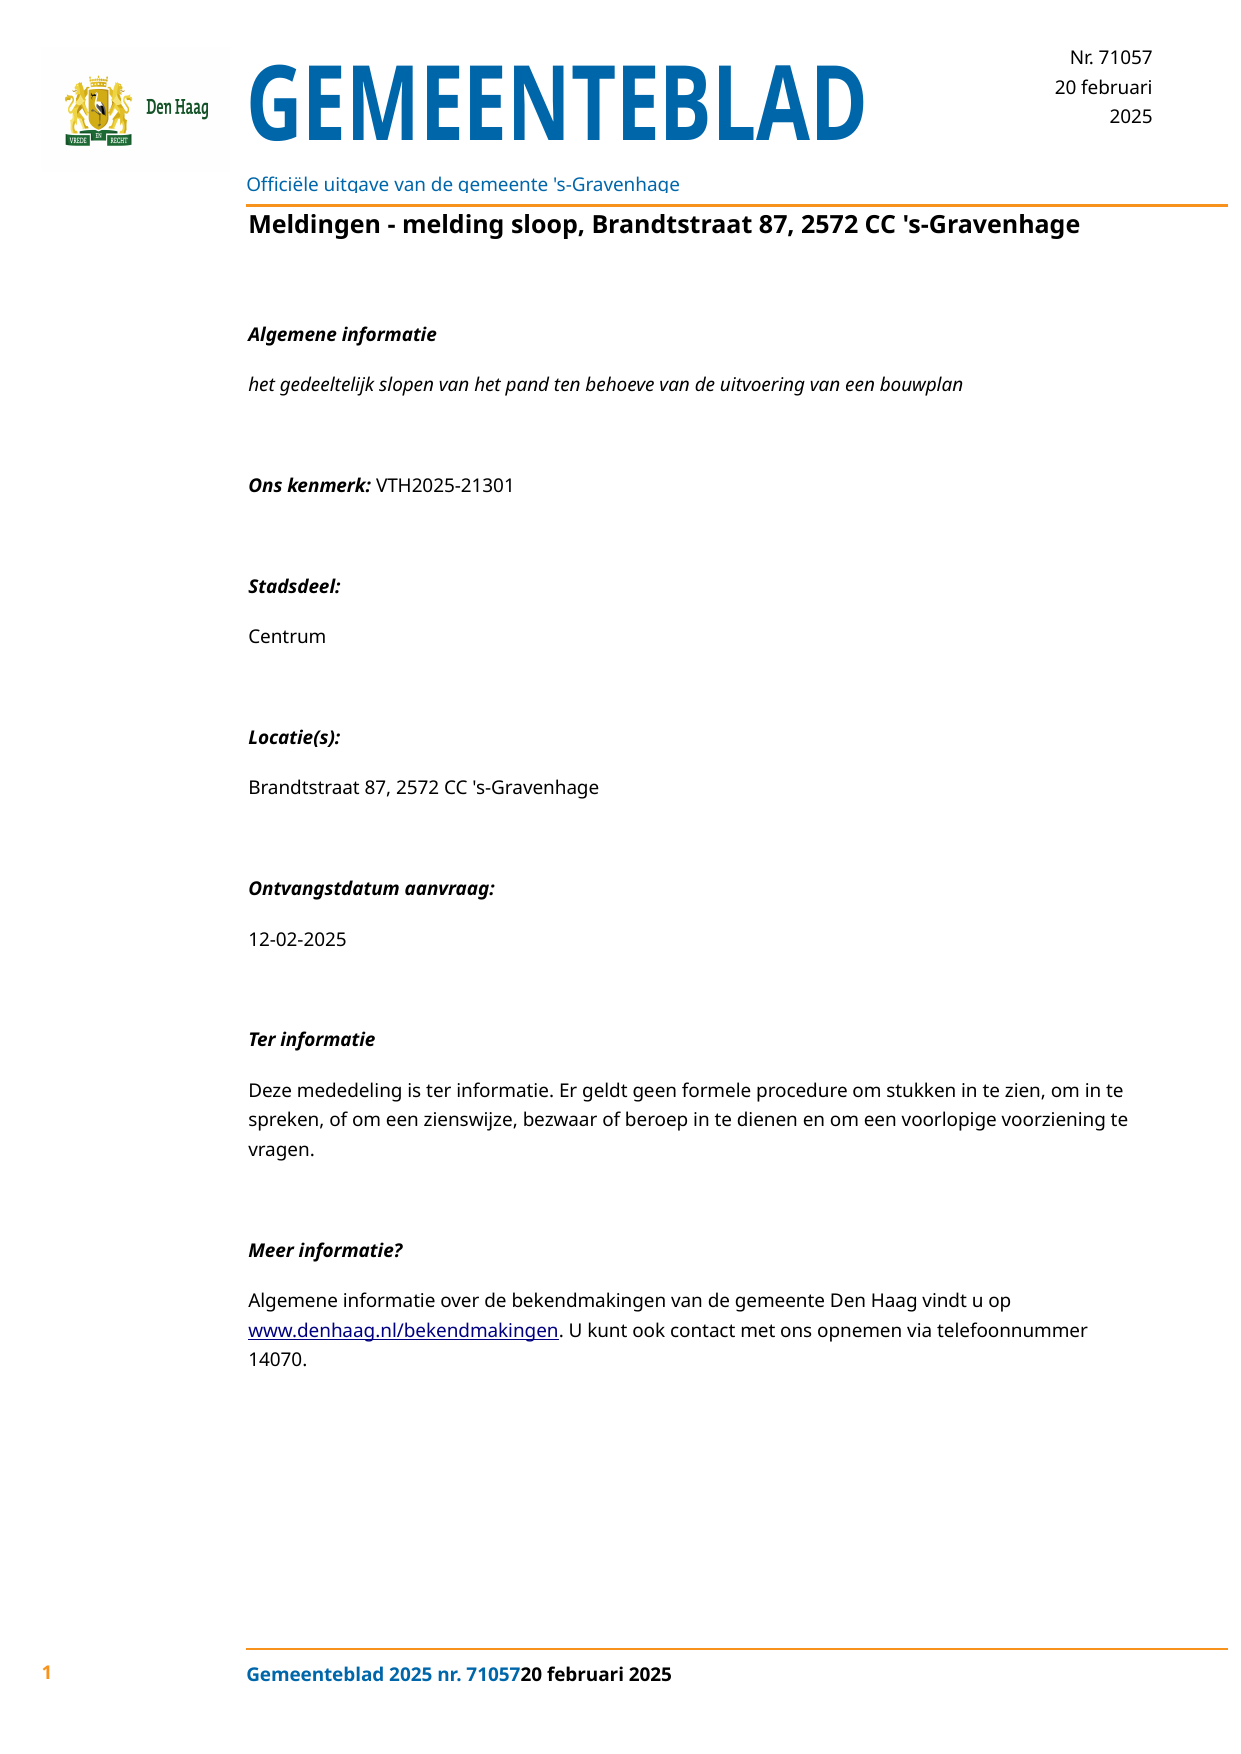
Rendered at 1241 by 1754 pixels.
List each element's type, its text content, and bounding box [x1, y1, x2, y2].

text Algemene informatie [248, 321, 1152, 346]
text Ter informatie [248, 1027, 1152, 1052]
text Brandtstraat 87, 2572 CC 's-Gravenhage [248, 774, 1152, 800]
picture [41, 47, 231, 172]
text 12-02-2025 [248, 926, 1152, 951]
text Locatie(s): [248, 724, 1152, 750]
text het gedeeltelijk slopen van het pand ten behoeve van de uitvoering van een bouwplan [248, 371, 1152, 397]
text Meldingen - melding sloop, Brandtstraat 87, 2572 CC 's-Gravenhage [248, 207, 1152, 241]
text Ons kenmerk: VTH2025-21301 [248, 472, 1152, 498]
text Meer informatie? [248, 1237, 1152, 1263]
text Algemene informatie over de bekendmakingen van de gemeente Den Haag vindt u op www.denhaag.nl/bekendmakingen. U kunt ook contact met ons opnemen via telefoonnummer 14070. [248, 1287, 1152, 1372]
text Stadsdeel: [248, 573, 1152, 598]
text Deze mededeling is ter informatie. Er geldt geen formele procedure om stukken in te zien, om in te spreken, of om een zienswijze, bezwaar of beroep in te dienen en om een voorlopige voorziening te vragen. [248, 1077, 1152, 1162]
text Ontvangstdatum aanvraag: [248, 875, 1152, 901]
text Centrum [248, 623, 1152, 649]
